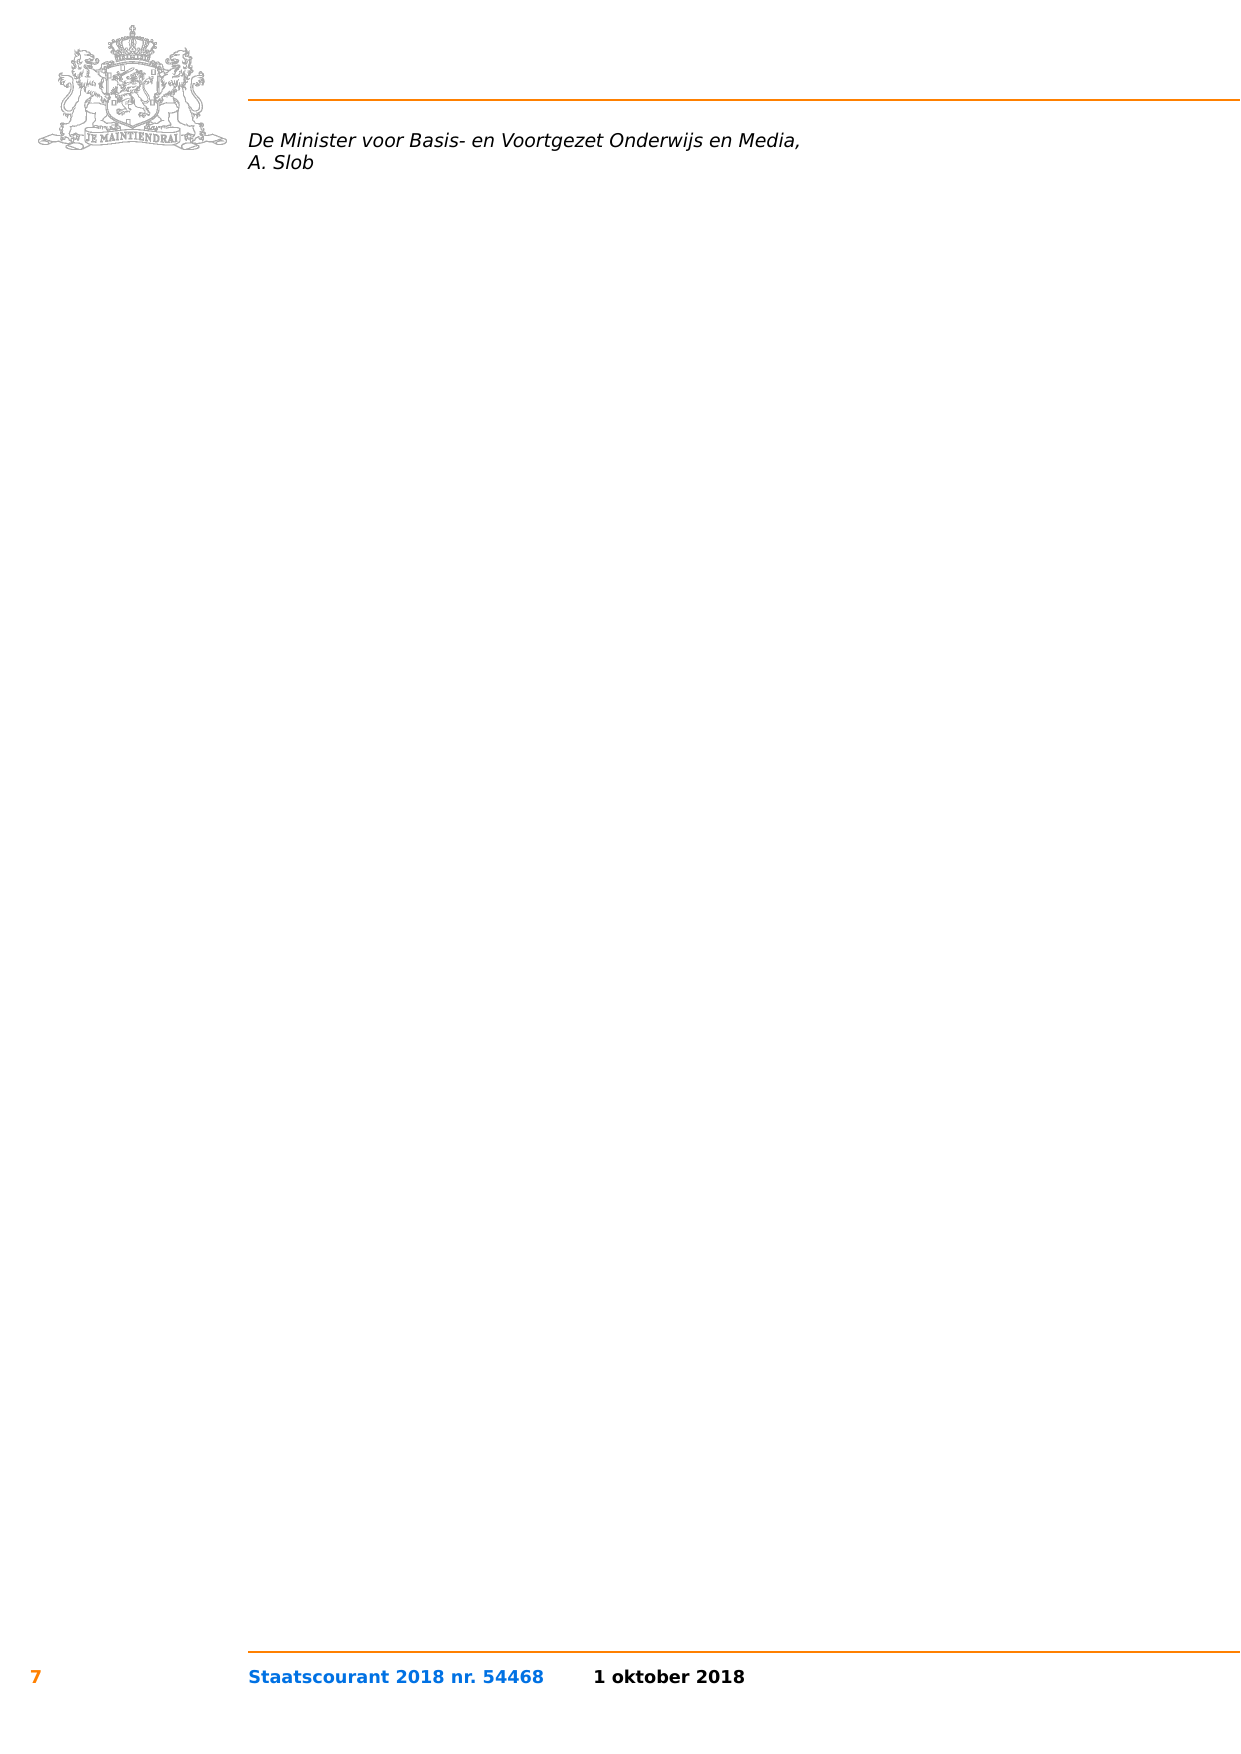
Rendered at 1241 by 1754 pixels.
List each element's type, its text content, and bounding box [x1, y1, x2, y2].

picture [38, 25, 227, 150]
text De Minister voor Basis- en Voortgezet Onderwijs en Media, A. Slob [248, 130, 1163, 174]
